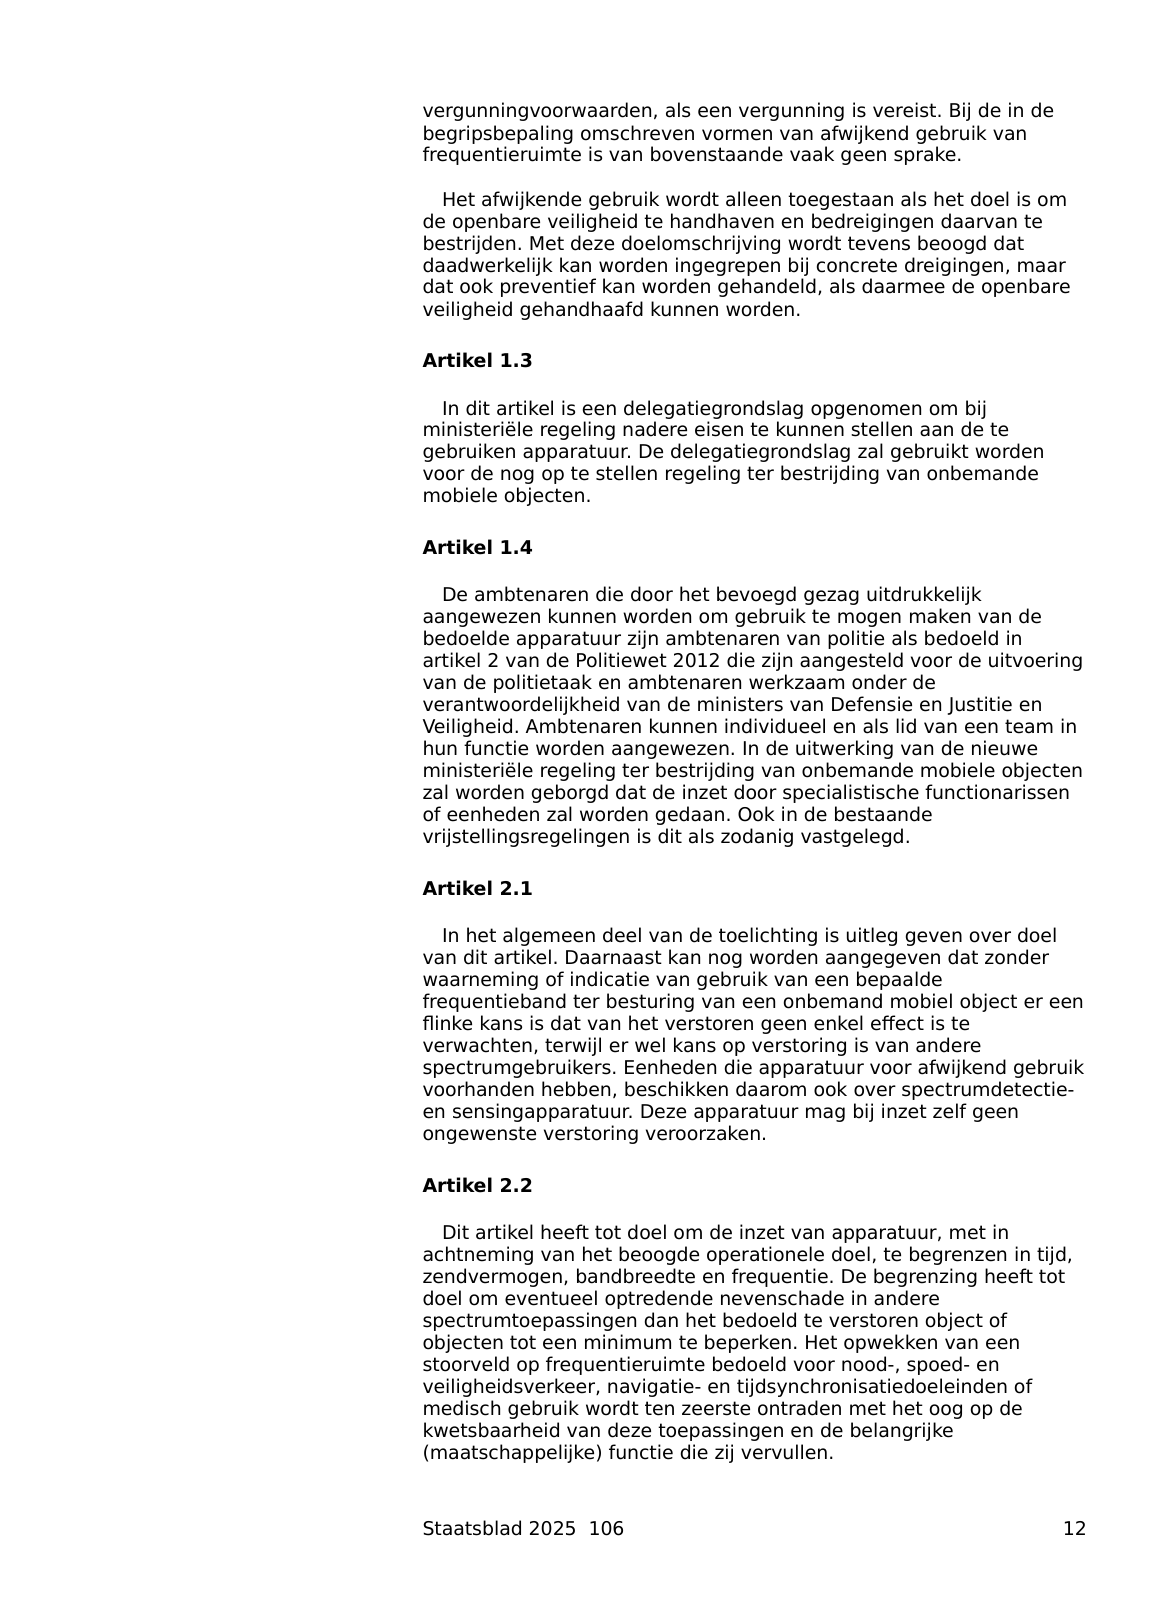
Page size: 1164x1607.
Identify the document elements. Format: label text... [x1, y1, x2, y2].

text In het algemeen deel van de toelichting is uitleg geven over doel van dit artikel. Daarnaast kan nog worden aangegeven dat zonder waarneming of indicatie van gebruik van een bepaalde frequentieband ter besturing van een onbemand mobiel object er een flinke kans is dat van het verstoren geen enkel effect is te verwachten, terwijl er wel kans op verstoring is van andere spectrumgebruikers. Eenheden die apparatuur voor afwijkend gebruik voorhanden hebben, beschikken daarom ook over spectrumdetectie- en sensingapparatuur. Deze apparatuur mag bij inzet zelf geen ongewenste verstoring veroorzaken. [422, 925, 1087, 1145]
text Het afwijkende gebruik wordt alleen toegestaan als het doel is om de openbare veiligheid te handhaven en bedreigingen daarvan te bestrijden. Met deze doelomschrijving wordt tevens beoogd dat daadwerkelijk kan worden ingegrepen bij concrete dreigingen, maar dat ook preventief kan worden gehandeld, als daarmee de openbare veiligheid gehandhaafd kunnen worden. [422, 188, 1087, 320]
text In dit artikel is een delegatiegrondslag opgenomen om bij ministeriële regeling nadere eisen te kunnen stellen aan de te gebruiken apparatuur. De delegatiegrondslag zal gebruikt worden voor de nog op te stellen regeling ter bestrijding van onbemande mobiele objecten. [422, 397, 1087, 507]
subtitle Artikel 2.1 [422, 878, 1087, 900]
text De ambtenaren die door het bevoegd gezag uitdrukkelijk aangewezen kunnen worden om gebruik te mogen maken van de bedoelde apparatuur zijn ambtenaren van politie als bedoeld in artikel 2 van de Politiewet 2012 die zijn aangesteld voor de uitvoering van de politietaak en ambtenaren werkzaam onder de verantwoordelijkheid van de ministers van Defensie en Justitie en Veiligheid. Ambtenaren kunnen individueel en als lid van een team in hun functie worden aangewezen. In de uitwerking van de nieuwe ministeriële regeling ter bestrijding van onbemande mobiele objecten zal worden geborgd dat de inzet door specialistische functionarissen of eenheden zal worden gedaan. Ook in de bestaande vrijstellingsregelingen is dit als zodanig vastgelegd. [422, 584, 1087, 848]
text vergunningvoorwaarden, als een vergunning is vereist. Bij de in de begripsbepaling omschreven vormen van afwijkend gebruik van frequentieruimte is van bovenstaande vaak geen sprake. [422, 100, 1087, 166]
subtitle Artikel 1.4 [422, 537, 1087, 559]
subtitle Artikel 2.2 [422, 1175, 1087, 1197]
text Dit artikel heeft tot doel om de inzet van apparatuur, met in achtneming van het beoogde operationele doel, te begrenzen in tijd, zendvermogen, bandbreedte en frequentie. De begrenzing heeft tot doel om eventueel optredende nevenschade in andere spectrumtoepassingen dan het bedoeld te verstoren object of objecten tot een minimum te beperken. Het opwekken van een stoorveld op frequentieruimte bedoeld voor nood-, spoed- en veiligheidsverkeer, navigatie- en tijdsynchronisatiedoeleinden of medisch gebruik wordt ten zeerste ontraden met het oog op de kwetsbaarheid van deze toepassingen en de belangrijke (maatschappelijke) functie die zij vervullen. [422, 1222, 1087, 1463]
subtitle Artikel 1.3 [422, 350, 1087, 372]
